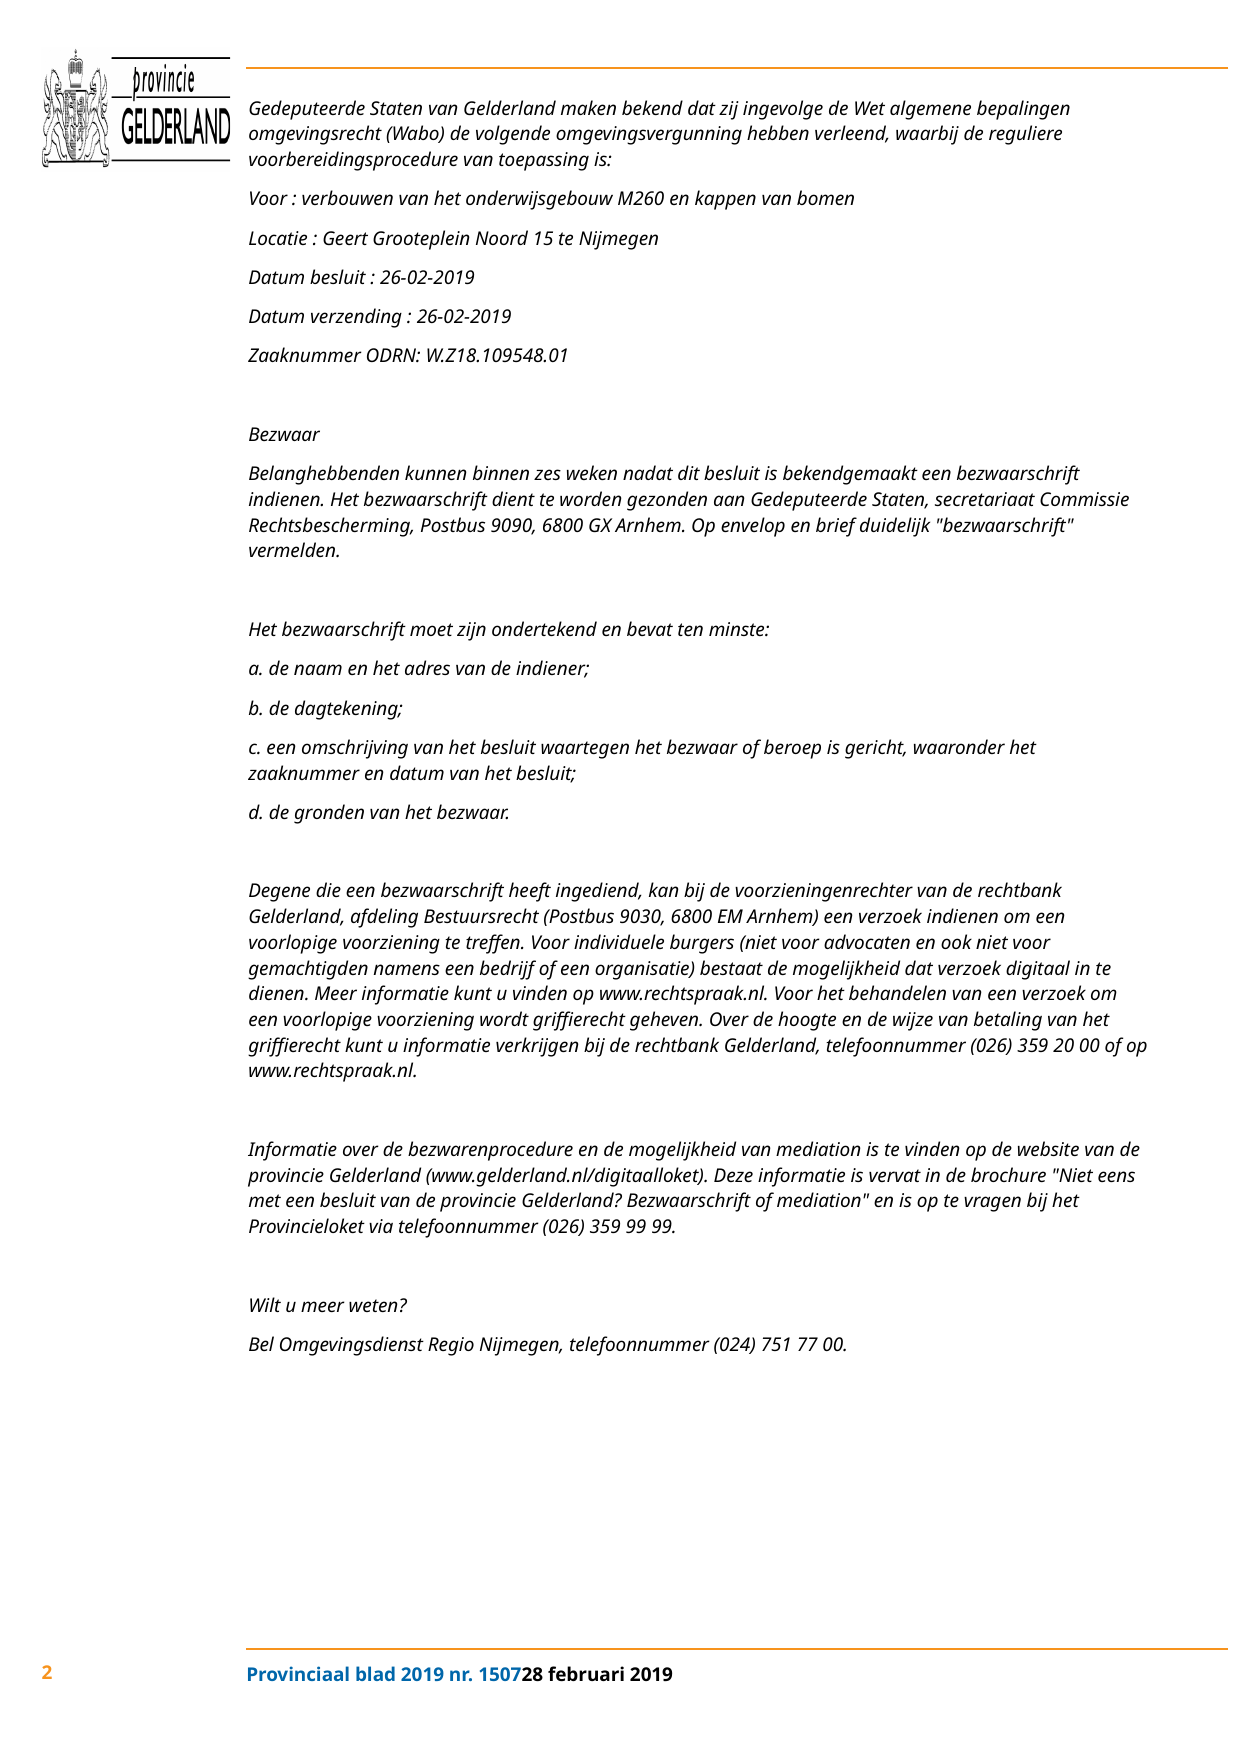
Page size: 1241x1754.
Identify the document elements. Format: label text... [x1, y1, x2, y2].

text Bel Omgevingsdienst Regio Nijmegen, telefoonnummer (024) 751 77 00. [248, 1331, 1152, 1357]
text Het bezwaarschrift moet zijn ondertekend en bevat ten minste: [248, 616, 1152, 642]
text Belanghebbenden kunnen binnen zes weken nadat dit besluit is bekendgemaakt een bezwaarschrift indienen. Het bezwaarschrift dient te worden gezonden aan Gedeputeerde Staten, secretariaat Commissie Rechtsbescherming, Postbus 9090, 6800 GX Arnhem. Op envelop en brief duidelijk "bezwaarschrift" vermelden. [248, 460, 1152, 563]
text b. de dagtekening; [248, 695, 1152, 720]
text d. de gronden van het bezwaar. [248, 799, 1152, 825]
text Degene die een bezwaarschrift heeft ingediend, kan bij de voorzieningenrechter van de rechtbank Gelderland, afdeling Bestuursrecht (Postbus 9030, 6800 EM Arnhem) een verzoek indienen om een voorlopige voorziening te treffen. Voor individuele burgers (niet voor advocaten en ook niet voor gemachtigden namens een bedrijf of een organisatie) bestaat de mogelijkheid dat verzoek digitaal in te dienen. Meer informatie kunt u vinden op www.rechtspraak.nl. Voor het behandelen van een verzoek om een voorlopige voorziening wordt griffierecht geheven. Over de hoogte en de wijze van betaling van het griffierecht kunt u informatie verkrijgen bij de rechtbank Gelderland, telefoonnummer (026) 359 20 00 of op www.rechtspraak.nl. [248, 877, 1152, 1083]
text Locatie : Geert Grooteplein Noord 15 te Nijmegen [248, 225, 1152, 251]
text Gedeputeerde Staten van Gelderland maken bekend dat zij ingevolge de Wet algemene bepalingen omgevingsrecht (Wabo) de volgende omgevingsvergunning hebben verleend, waarbij de reguliere voorbereidingsprocedure van toepassing is: [248, 95, 1152, 172]
picture [41, 47, 231, 172]
text Voor : verbouwen van het onderwijsgebouw M260 en kappen van bomen [248, 186, 1152, 211]
text Informatie over de bezwarenprocedure en de mogelijkheid van mediation is te vinden op de website van de provincie Gelderland (www.gelderland.nl/digitaalloket). Deze informatie is vervat in de brochure "Niet eens met een besluit van de provincie Gelderland? Bezwaarschrift of mediation" en is op te vragen bij het Provincieloket via telefoonnummer (026) 359 99 99. [248, 1136, 1152, 1239]
text a. de naam en het adres van de indiener; [248, 655, 1152, 681]
text Zaaknummer ODRN: W.Z18.109548.01 [248, 343, 1152, 368]
text Datum besluit : 26-02-2019 [248, 264, 1152, 290]
text c. een omschrijving van het besluit waartegen het bezwaar of beroep is gericht, waaronder het zaaknummer en datum van het besluit; [248, 734, 1152, 785]
text Wilt u meer weten? [248, 1292, 1152, 1318]
text Bezwaar [248, 421, 1152, 447]
text Datum verzending : 26-02-2019 [248, 303, 1152, 329]
